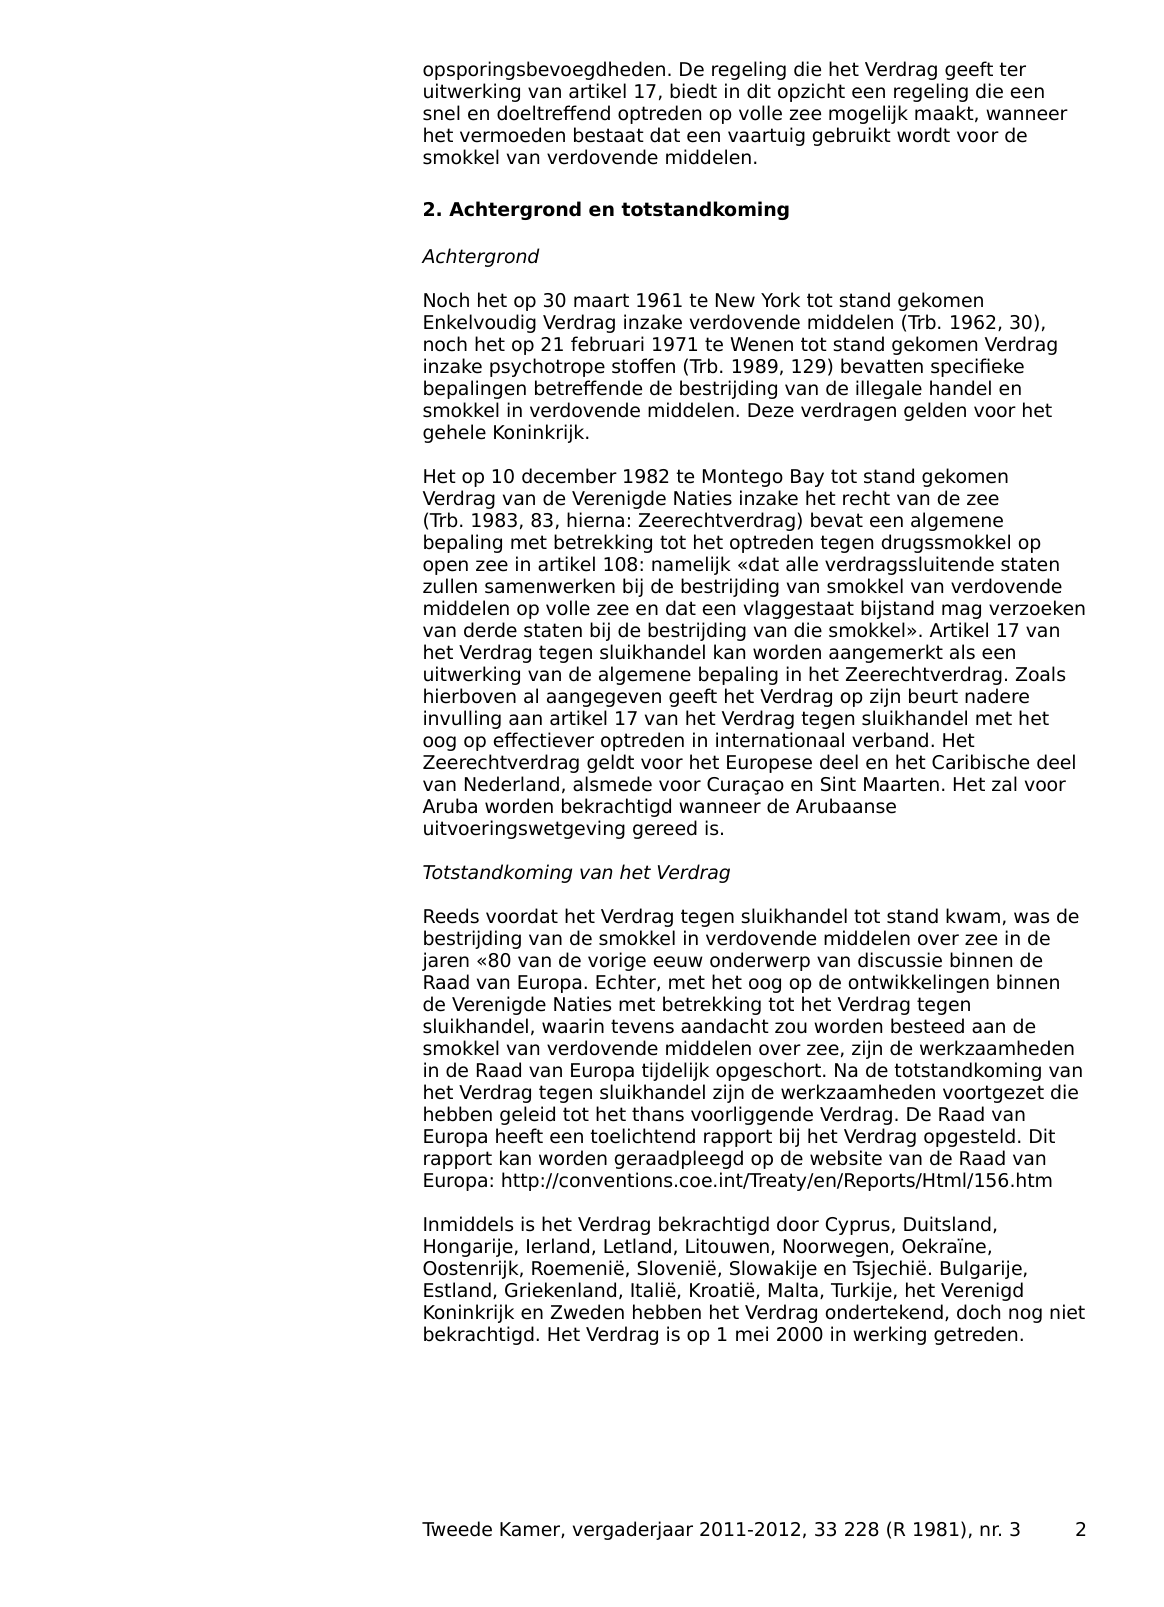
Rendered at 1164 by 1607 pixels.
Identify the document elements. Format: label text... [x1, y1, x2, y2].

subtitle Achtergrond [422, 246, 1087, 268]
text Reeds voordat het Verdrag tegen sluikhandel tot stand kwam, was de bestrijding van de smokkel in verdovende middelen over zee in de jaren «80 van de vorige eeuw onderwerp van discussie binnen de Raad van Europa. Echter, met het oog op de ontwikkelingen binnen de Verenigde Naties met betrekking tot het Verdrag tegen sluikhandel, waarin tevens aandacht zou worden besteed aan de smokkel van verdovende middelen over zee, zijn de werkzaamheden in de Raad van Europa tijdelijk opgeschort. Na de totstandkoming van het Verdrag tegen sluikhandel zijn de werkzaamheden voortgezet die hebben geleid tot het thans voorliggende Verdrag. De Raad van Europa heeft een toelichtend rapport bij het Verdrag opgesteld. Dit rapport kan worden geraadpleegd op de website van de Raad van Europa: http://conventions.coe.int/Treaty/en/Reports/Html/156.htm [422, 906, 1087, 1192]
subtitle Totstandkoming van het Verdrag [422, 862, 1087, 884]
text opsporingsbevoegdheden. De regeling die het Verdrag geeft ter uitwerking van artikel 17, biedt in dit opzicht een regeling die een snel en doeltreffend optreden op volle zee mogelijk maakt, wanneer het vermoeden bestaat dat een vaartuig gebruikt wordt voor de smokkel van verdovende middelen. [422, 59, 1087, 169]
text Het op 10 december 1982 te Montego Bay tot stand gekomen Verdrag van de Verenigde Naties inzake het recht van de zee (Trb. 1983, 83, hierna: Zeerechtverdrag) bevat een algemene bepaling met betrekking tot het optreden tegen drugssmokkel op open zee in artikel 108: namelijk «dat alle verdragssluitende staten zullen samenwerken bij de bestrijding van smokkel van verdovende middelen op volle zee en dat een vlaggestaat bijstand mag verzoeken van derde staten bij de bestrijding van die smokkel». Artikel 17 van het Verdrag tegen sluikhandel kan worden aangemerkt als een uitwerking van de algemene bepaling in het Zeerechtverdrag. Zoals hierboven al aangegeven geeft het Verdrag op zijn beurt nadere invulling aan artikel 17 van het Verdrag tegen sluikhandel met het oog op effectiever optreden in internationaal verband. Het Zeerechtverdrag geldt voor het Europese deel en het Caribische deel van Nederland, alsmede voor Curaçao en Sint Maarten. Het zal voor Aruba worden bekrachtigd wanneer de Arubaanse uitvoeringswetgeving gereed is. [422, 466, 1087, 840]
subtitle 2. Achtergrond en totstandkoming [422, 199, 1087, 221]
text Inmiddels is het Verdrag bekrachtigd door Cyprus, Duitsland, Hongarije, Ierland, Letland, Litouwen, Noorwegen, Oekraïne, Oostenrijk, Roemenië, Slovenië, Slowakije en Tsjechië. Bulgarije, Estland, Griekenland, Italië, Kroatië, Malta, Turkije, het Verenigd Koninkrijk en Zweden hebben het Verdrag ondertekend, doch nog niet bekrachtigd. Het Verdrag is op 1 mei 2000 in werking getreden. [422, 1214, 1087, 1346]
text Noch het op 30 maart 1961 te New York tot stand gekomen Enkelvoudig Verdrag inzake verdovende middelen (Trb. 1962, 30), noch het op 21 februari 1971 te Wenen tot stand gekomen Verdrag inzake psychotrope stoffen (Trb. 1989, 129) bevatten specifieke bepalingen betreffende de bestrijding van de illegale handel en smokkel in verdovende middelen. Deze verdragen gelden voor het gehele Koninkrijk. [422, 290, 1087, 444]
